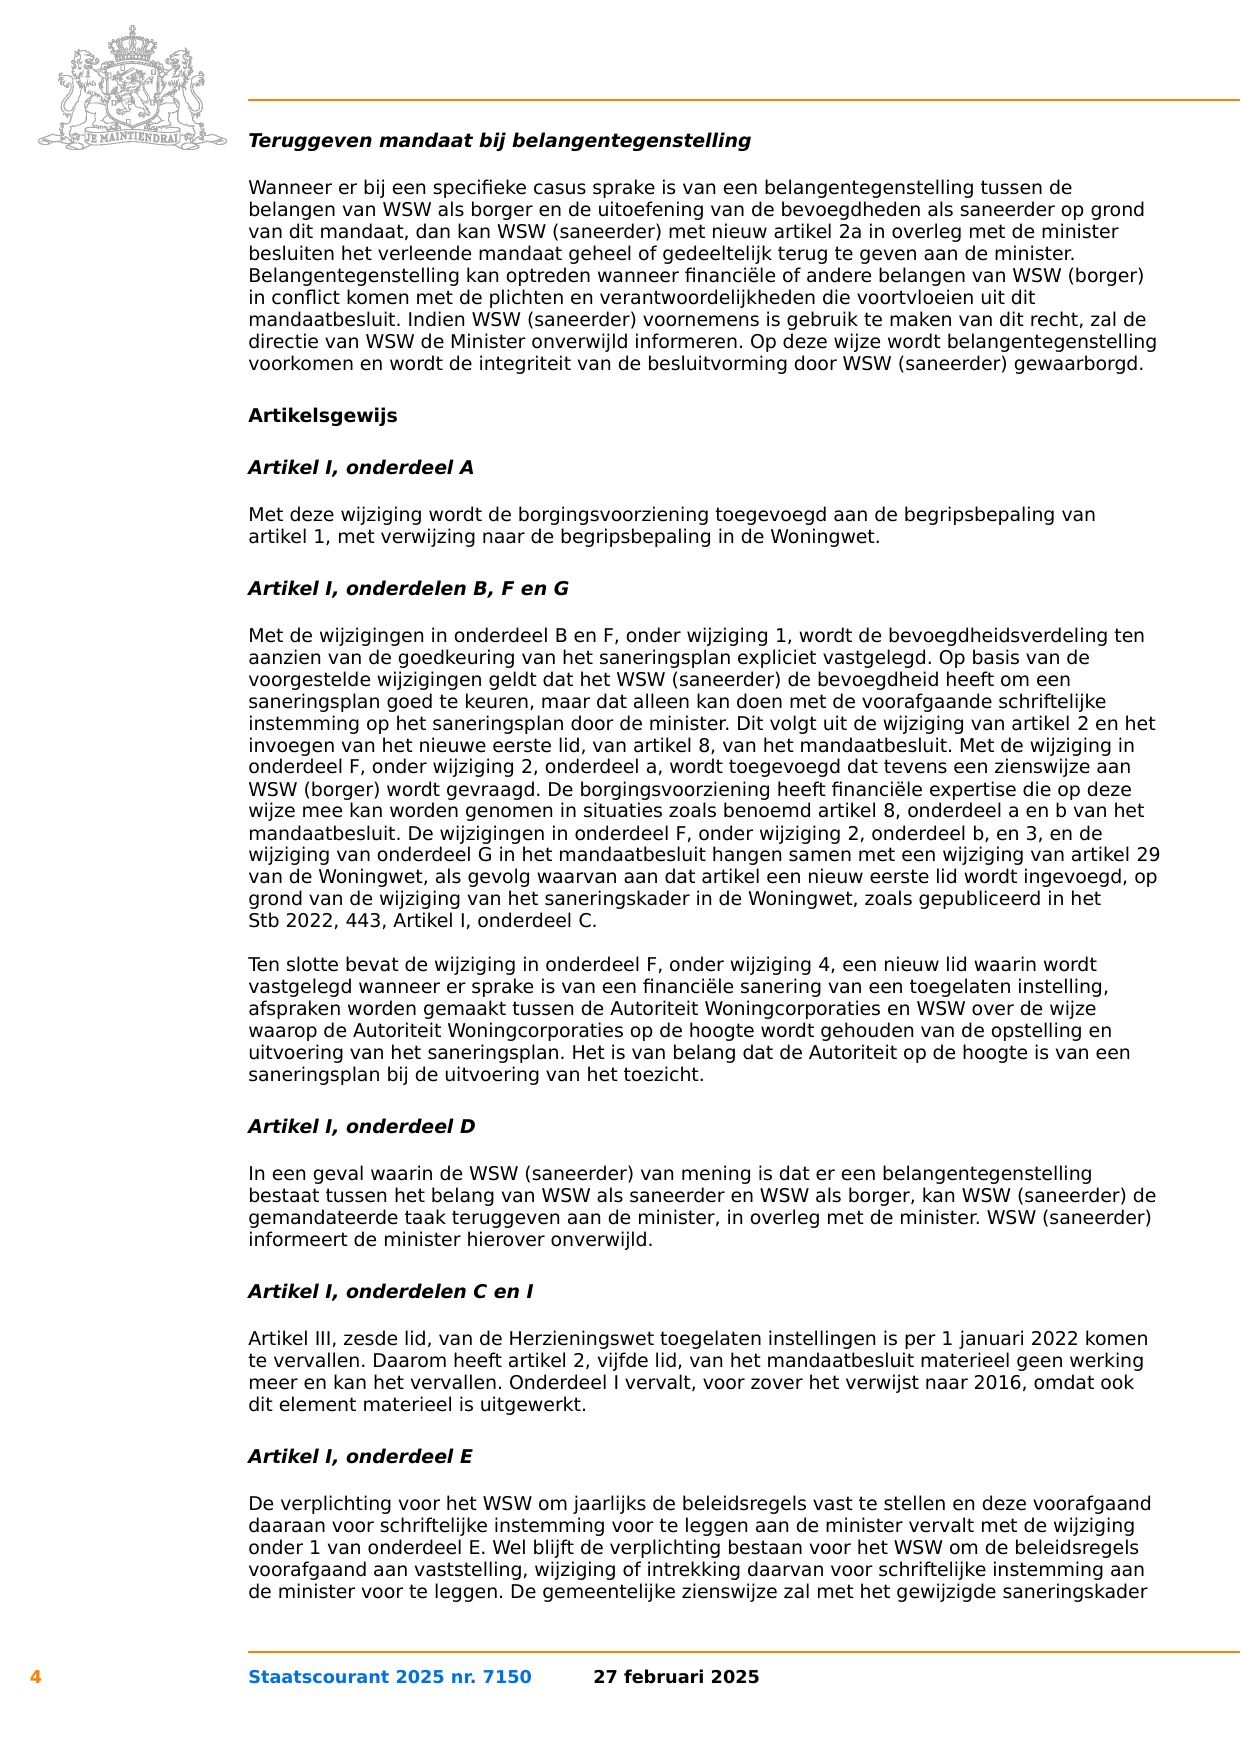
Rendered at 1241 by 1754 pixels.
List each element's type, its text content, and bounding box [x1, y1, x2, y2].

text Ten slotte bevat de wijziging in onderdeel F, onder wijziging 4, een nieuw lid waarin wordt vastgelegd wanneer er sprake is van een financiële sanering van een toegelaten instelling, afspraken worden gemaakt tussen de Autoriteit Woningcorporaties en WSW over de wijze waarop de Autoriteit Woningcorporaties op de hoogte wordt gehouden van de opstelling en uitvoering van het saneringsplan. Het is van belang dat de Autoriteit op de hoogte is van een saneringsplan bij de uitvoering van het toezicht. [248, 954, 1163, 1086]
subtitle Artikel I, onderdeel A [248, 457, 1163, 479]
text In een geval waarin de WSW (saneerder) van mening is dat er een belangentegenstelling bestaat tussen het belang van WSW als saneerder en WSW als borger, kan WSW (saneerder) de gemandateerde taak teruggeven aan de minister, in overleg met de minister. WSW (saneerder) informeert de minister hierover onverwijld. [248, 1163, 1163, 1251]
text Artikel III, zesde lid, van de Herzieningswet toegelaten instellingen is per 1 januari 2022 komen te vervallen. Daarom heeft artikel 2, vijfde lid, van het mandaatbesluit materieel geen werking meer en kan het vervallen. Onderdeel I vervalt, voor zover het verwijst naar 2016, omdat ook dit element materieel is uitgewerkt. [248, 1328, 1163, 1416]
text Met de wijzigingen in onderdeel B en F, onder wijziging 1, wordt de bevoegdheidsverdeling ten aanzien van de goedkeuring van het saneringsplan expliciet vastgelegd. Op basis van de voorgestelde wijzigingen geldt dat het WSW (saneerder) de bevoegdheid heeft om een saneringsplan goed te keuren, maar dat alleen kan doen met de voorafgaande schriftelijke instemming op het saneringsplan door de minister. Dit volgt uit de wijziging van artikel 2 en het invoegen van het nieuwe eerste lid, van artikel 8, van het mandaatbesluit. Met de wijziging in onderdeel F, onder wijziging 2, onderdeel a, wordt toegevoegd dat tevens een zienswijze aan WSW (borger) wordt gevraagd. De borgingsvoorziening heeft financiële expertise die op deze wijze mee kan worden genomen in situaties zoals benoemd artikel 8, onderdeel a en b van het mandaatbesluit. De wijzigingen in onderdeel F, onder wijziging 2, onderdeel b, en 3, en de wijziging van onderdeel G in het mandaatbesluit hangen samen met een wijziging van artikel 29 van de Woningwet, als gevolg waarvan aan dat artikel een nieuw eerste lid wordt ingevoegd, op grond van de wijziging van het saneringskader in de Woningwet, zoals gepubliceerd in het Stb 2022, 443, Artikel I, onderdeel C. [248, 624, 1163, 932]
picture [38, 25, 227, 150]
subtitle Artikelsgewijs [248, 405, 1163, 427]
subtitle Artikel I, onderdelen B, F en G [248, 578, 1163, 599]
subtitle Teruggeven mandaat bij belangentegenstelling [248, 130, 1163, 152]
text De verplichting voor het WSW om jaarlijks de beleidsregels vast te stellen en deze voorafgaand daaraan voor schriftelijke instemming voor te leggen aan de minister vervalt met de wijziging onder 1 van onderdeel E. Wel blijft de verplichting bestaan voor het WSW om de beleidsregels voorafgaand aan vaststelling, wijziging of intrekking daarvan voor schriftelijke instemming aan de minister voor te leggen. De gemeentelijke zienswijze zal met het gewijzigde saneringskader [248, 1493, 1163, 1603]
text Wanneer er bij een specifieke casus sprake is van een belangentegenstelling tussen de belangen van WSW als borger en de uitoefening van de bevoegdheden als saneerder op grond van dit mandaat, dan kan WSW (saneerder) met nieuw artikel 2a in overleg met de minister besluiten het verleende mandaat geheel of gedeeltelijk terug te geven aan de minister. Belangentegenstelling kan optreden wanneer financiële of andere belangen van WSW (borger) in conflict komen met de plichten en verantwoordelijkheden die voortvloeien uit dit mandaatbesluit. Indien WSW (saneerder) voornemens is gebruik te maken van dit recht, zal de directie van WSW de Minister onverwijld informeren. Op deze wijze wordt belangentegenstelling voorkomen en wordt de integriteit van de besluitvorming door WSW (saneerder) gewaarborgd. [248, 177, 1163, 375]
subtitle Artikel I, onderdeel E [248, 1446, 1163, 1468]
subtitle Artikel I, onderdelen C en I [248, 1281, 1163, 1303]
text Met deze wijziging wordt de borgingsvoorziening toegevoegd aan de begripsbepaling van artikel 1, met verwijzing naar de begripsbepaling in de Woningwet. [248, 504, 1163, 548]
subtitle Artikel I, onderdeel D [248, 1116, 1163, 1138]
